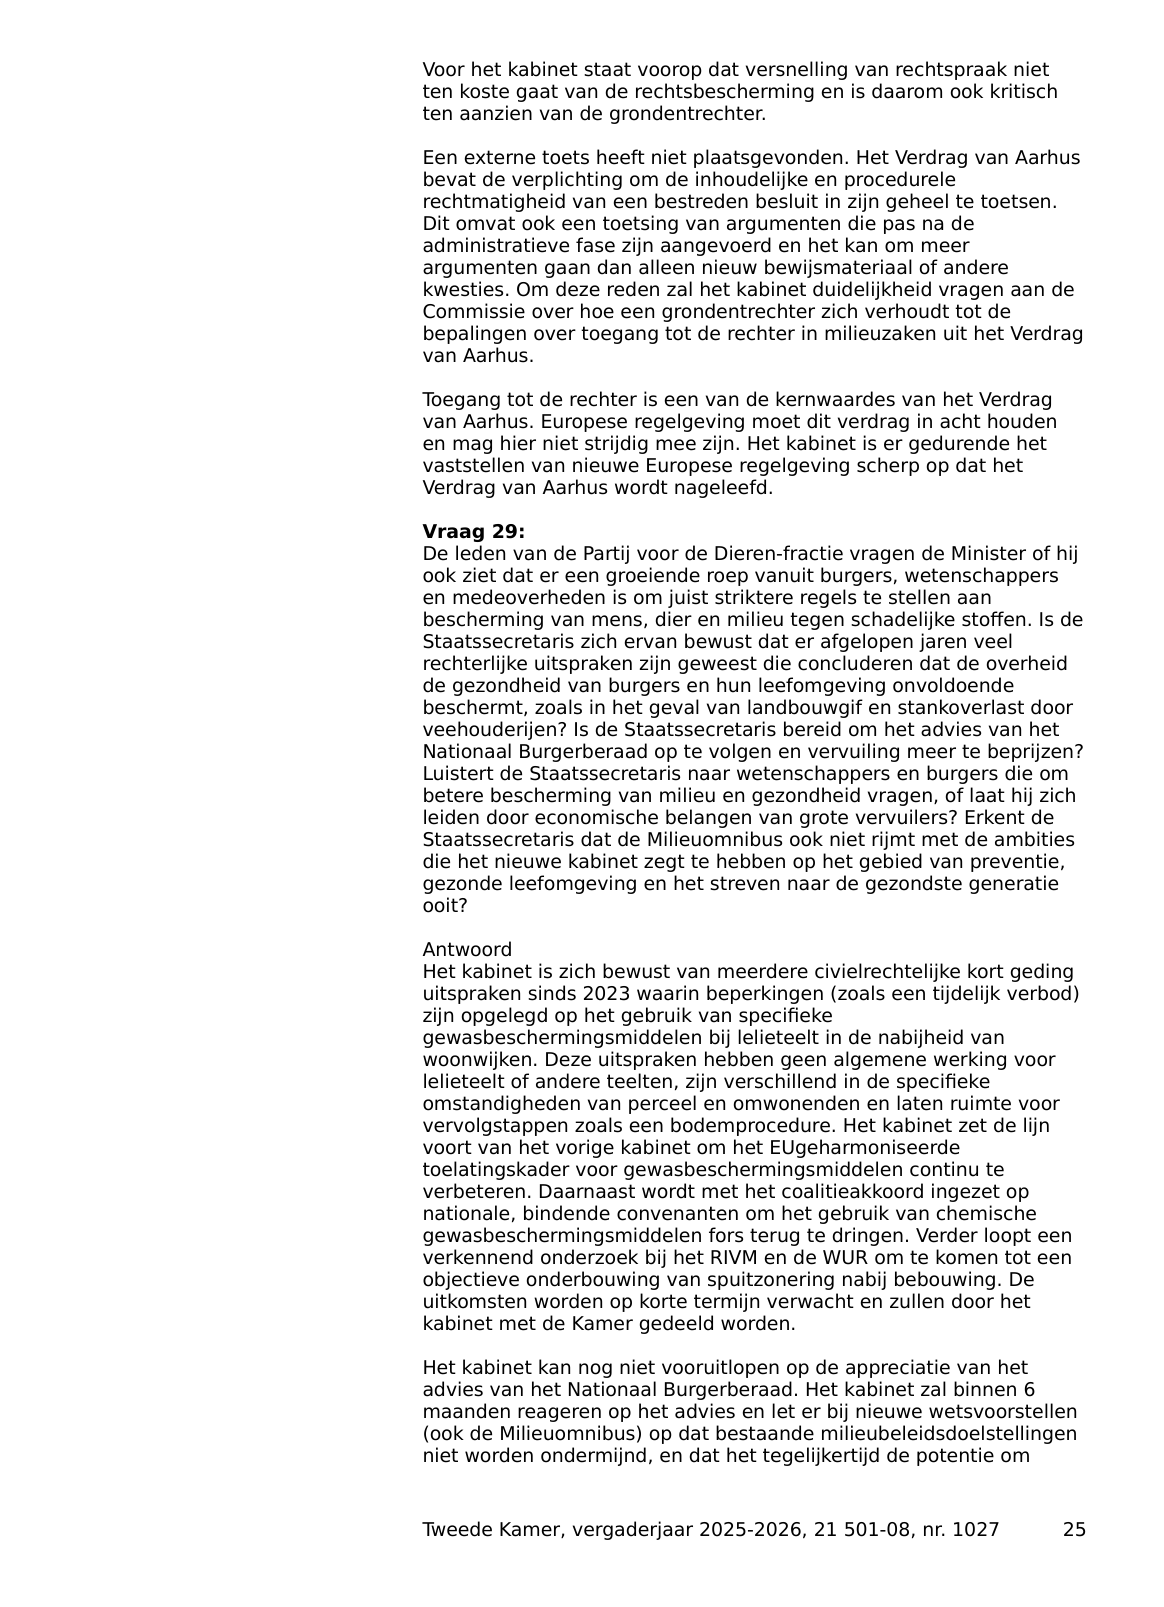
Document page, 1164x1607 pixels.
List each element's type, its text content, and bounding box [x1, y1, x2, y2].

text Vraag 29: [422, 521, 1087, 543]
text Het kabinet kan nog niet vooruitlopen op de appreciatie van het advies van het Nationaal Burgerberaad. Het kabinet zal binnen 6 maanden reageren op het advies en let er bij nieuwe wetsvoorstellen (ook de Milieuomnibus) op dat bestaande milieubeleidsdoelstellingen niet worden ondermijnd, en dat het tegelijkertijd de potentie om [422, 1357, 1087, 1467]
text Voor het kabinet staat voorop dat versnelling van rechtspraak niet ten koste gaat van de rechtsbescherming en is daarom ook kritisch ten aanzien van de grondentrechter. [422, 59, 1087, 125]
text De leden van de Partij voor de Dieren-fractie vragen de Minister of hij ook ziet dat er een groeiende roep vanuit burgers, wetenschappers en medeoverheden is om juist striktere regels te stellen aan bescherming van mens, dier en milieu tegen schadelijke stoffen. Is de Staatssecretaris zich ervan bewust dat er afgelopen jaren veel rechterlijke uitspraken zijn geweest die concluderen dat de overheid de gezondheid van burgers en hun leefomgeving onvoldoende beschermt, zoals in het geval van landbouwgif en stankoverlast door veehouderijen? Is de Staatssecretaris bereid om het advies van het Nationaal Burgerberaad op te volgen en vervuiling meer te beprijzen? Luistert de Staatssecretaris naar wetenschappers en burgers die om betere bescherming van milieu en gezondheid vragen, of laat hij zich leiden door economische belangen van grote vervuilers? Erkent de Staatssecretaris dat de Milieuomnibus ook niet rijmt met de ambities die het nieuwe kabinet zegt te hebben op het gebied van preventie, gezonde leefomgeving en het streven naar de gezondste generatie ooit? [422, 543, 1087, 917]
text Een externe toets heeft niet plaatsgevonden. Het Verdrag van Aarhus bevat de verplichting om de inhoudelijke en procedurele rechtmatigheid van een bestreden besluit in zijn geheel te toetsen. Dit omvat ook een toetsing van argumenten die pas na de administratieve fase zijn aangevoerd en het kan om meer argumenten gaan dan alleen nieuw bewijsmateriaal of andere kwesties. Om deze reden zal het kabinet duidelijkheid vragen aan de Commissie over hoe een grondentrechter zich verhoudt tot de bepalingen over toegang tot de rechter in milieuzaken uit het Verdrag van Aarhus. [422, 147, 1087, 367]
text Toegang tot de rechter is een van de kernwaardes van het Verdrag van Aarhus. Europese regelgeving moet dit verdrag in acht houden en mag hier niet strijdig mee zijn. Het kabinet is er gedurende het vaststellen van nieuwe Europese regelgeving scherp op dat het Verdrag van Aarhus wordt nageleefd. [422, 389, 1087, 499]
text Het kabinet is zich bewust van meerdere civielrechtelijke kort geding uitspraken sinds 2023 waarin beperkingen (zoals een tijdelijk verbod) zijn opgelegd op het gebruik van specifieke gewasbeschermingsmiddelen bij lelieteelt in de nabijheid van woonwijken. Deze uitspraken hebben geen algemene werking voor lelieteelt of andere teelten, zijn verschillend in de specifieke omstandigheden van perceel en omwonenden en laten ruimte voor vervolgstappen zoals een bodemprocedure. Het kabinet zet de lijn voort van het vorige kabinet om het EUgeharmoniseerde toelatingskader voor gewasbeschermingsmiddelen continu te verbeteren. Daarnaast wordt met het coalitieakkoord ingezet op nationale, bindende convenanten om het gebruik van chemische gewasbeschermingsmiddelen fors terug te dringen. Verder loopt een verkennend onderzoek bij het RIVM en de WUR om te komen tot een objectieve onderbouwing van spuitzonering nabij bebouwing. De uitkomsten worden op korte termijn verwacht en zullen door het kabinet met de Kamer gedeeld worden. [422, 961, 1087, 1335]
text Antwoord [422, 939, 1087, 961]
